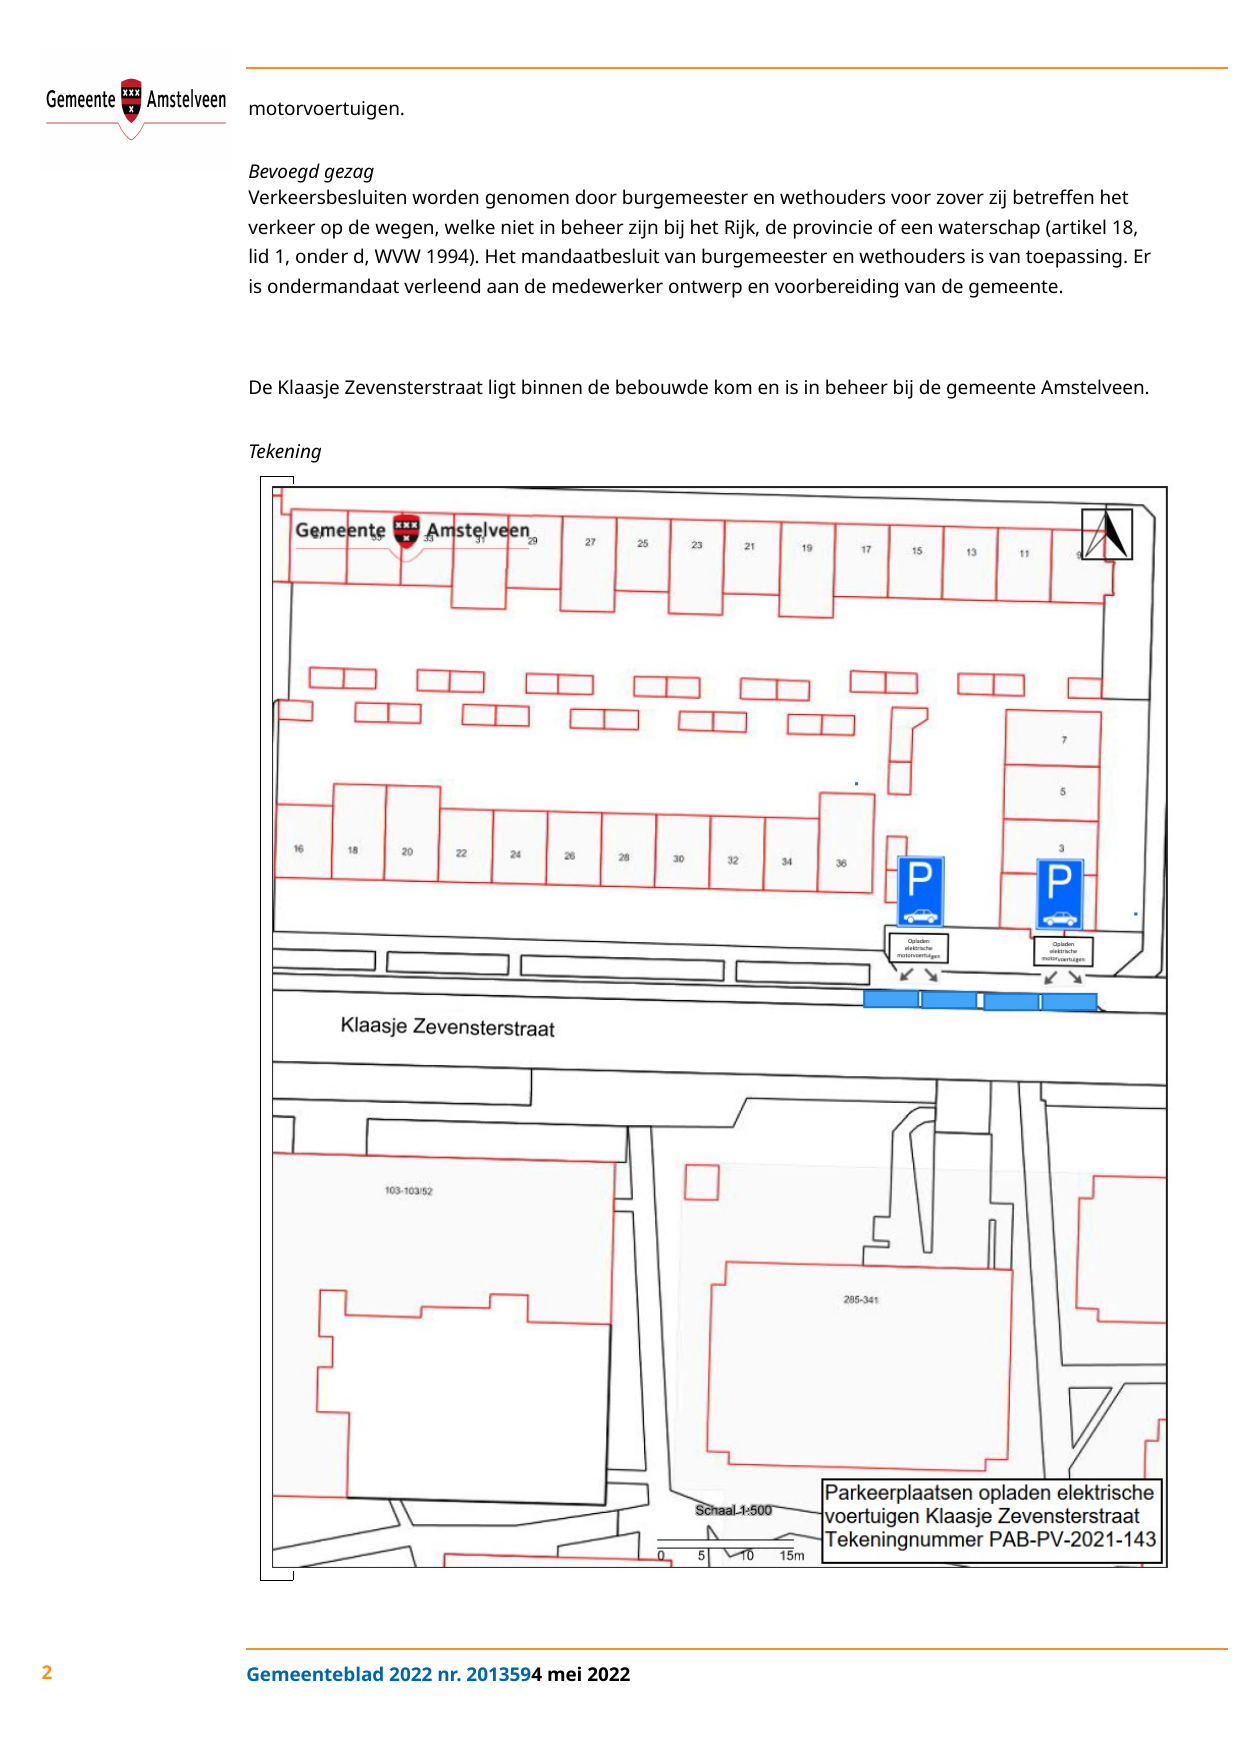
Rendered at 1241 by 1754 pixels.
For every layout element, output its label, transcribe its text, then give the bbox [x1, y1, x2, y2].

text De Klaasje Zevensterstraat ligt binnen de bebouwde kom en is in beheer bij de gemeente Amstelveen. [248, 374, 1152, 400]
picture [268, 484, 1173, 1571]
text Tekening [248, 438, 1152, 464]
picture [41, 47, 231, 172]
text Verkeersbesluiten worden genomen door burgemeester en wethouders voor zover zij betreffen het verkeer op de wegen, welke niet in beheer zijn bij het Rijk, de provincie of een waterschap (artikel 18, lid 1, onder d, WVW 1994). Het mandaatbesluit van burgemeester en wethouders is van toepassing. Er is ondermandaat verleend aan de medewerker ontwerp en voorbereiding van de gemeente. [248, 184, 1152, 299]
text motorvoertuigen. [248, 95, 1152, 121]
text Bevoegd gezag [248, 159, 1152, 184]
